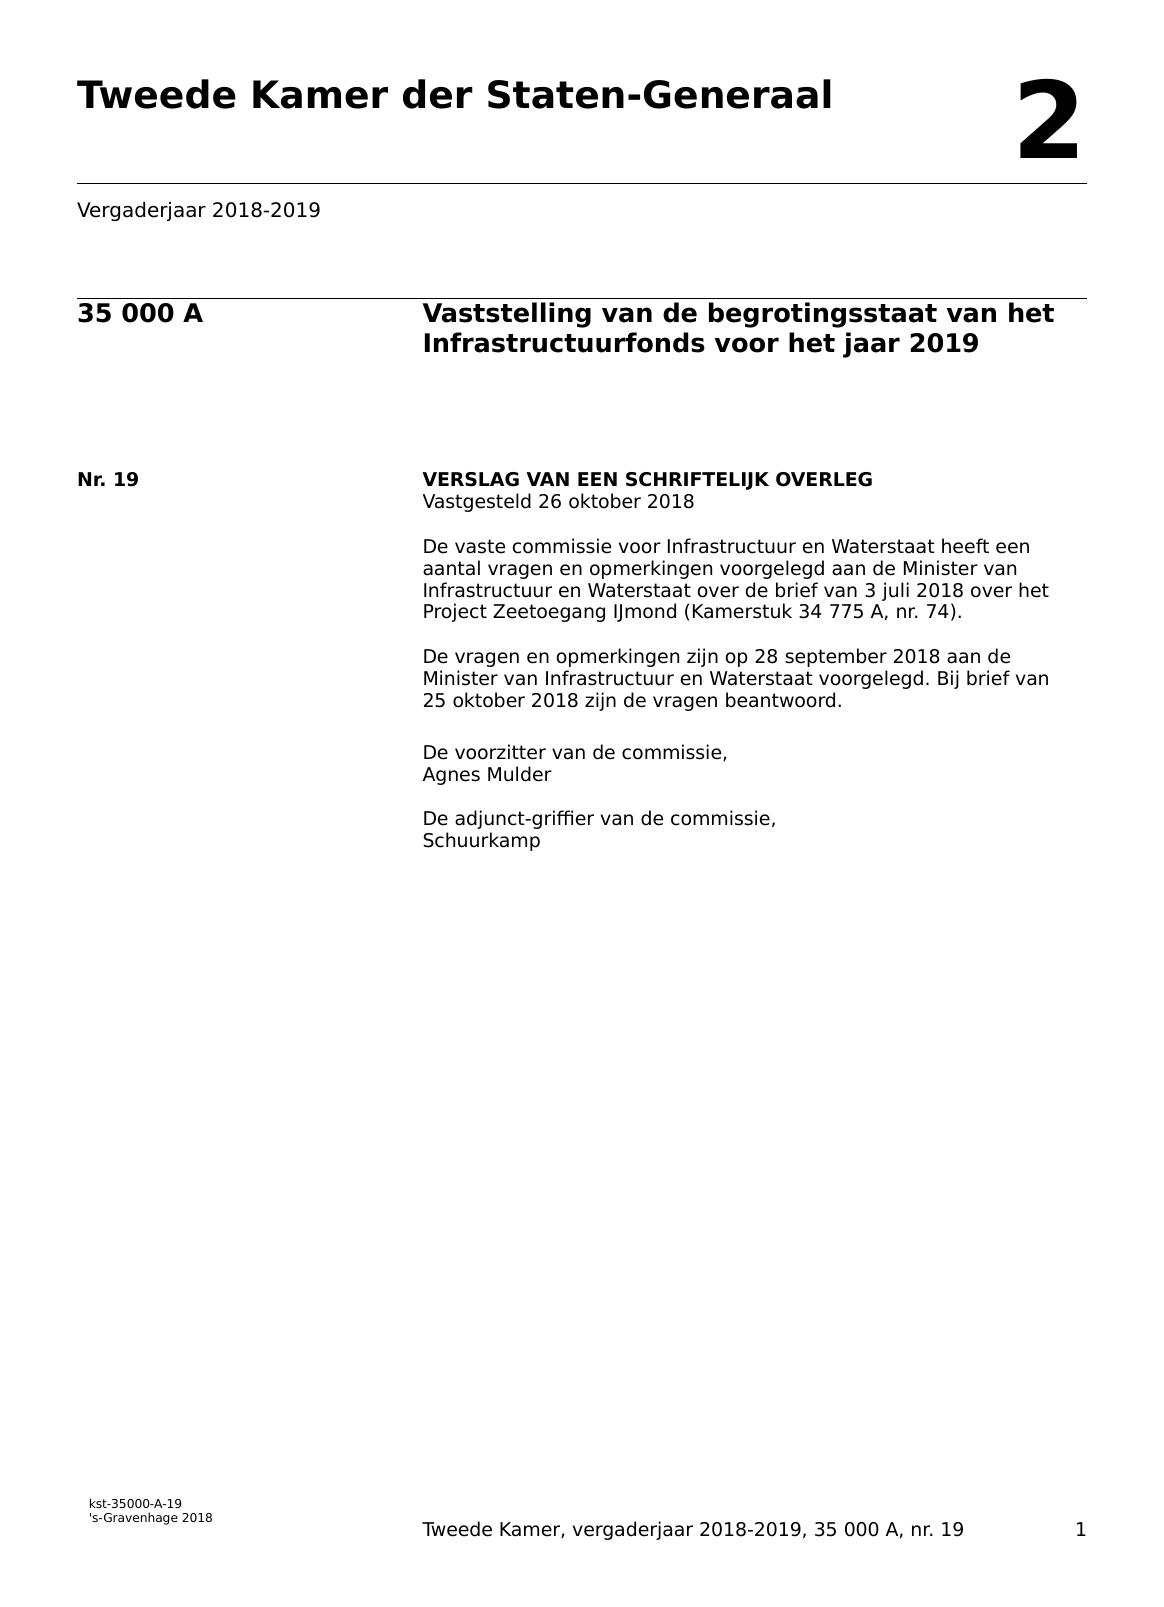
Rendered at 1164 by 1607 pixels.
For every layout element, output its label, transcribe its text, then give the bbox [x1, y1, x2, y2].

table_cell Vergaderjaar 2018-2019 [77, 184, 1087, 298]
table_header Tweede Kamer der Staten-Generaal [77, 59, 886, 183]
table_header 2 [886, 59, 1087, 183]
text Vastgesteld 26 oktober 2018 [422, 491, 1087, 513]
text De vaste commissie voor Infrastructuur en Waterstaat heeft een aantal vragen en opmerkingen voorgelegd aan de Minister van Infrastructuur en Waterstaat over de brief van 3 juli 2018 over het Project Zeetoegang IJmond (Kamerstuk 34 775 A, nr. 74). [422, 536, 1087, 623]
text De adjunct-griffier van de commissie, Schuurkamp [422, 808, 1087, 852]
text De vragen en opmerkingen zijn op 28 september 2018 aan de Minister van Infrastructuur en Waterstaat voorgelegd. Bij brief van 25 oktober 2018 zijn de vragen beantwoord. [422, 646, 1087, 712]
text 's-Gravenhage 2018 [88, 1511, 323, 1525]
text De voorzitter van de commissie, Agnes Mulder [422, 742, 1087, 786]
subtitle Nr. 19 VERSLAG VAN EEN SCHRIFTELIJK OVERLEG [77, 469, 1087, 491]
text kst-35000-A-19 [88, 1497, 323, 1511]
subtitle 35 000 A Vaststelling van de begrotingsstaat van het Infrastructuurfonds voor het jaar 2019 [77, 299, 1087, 358]
